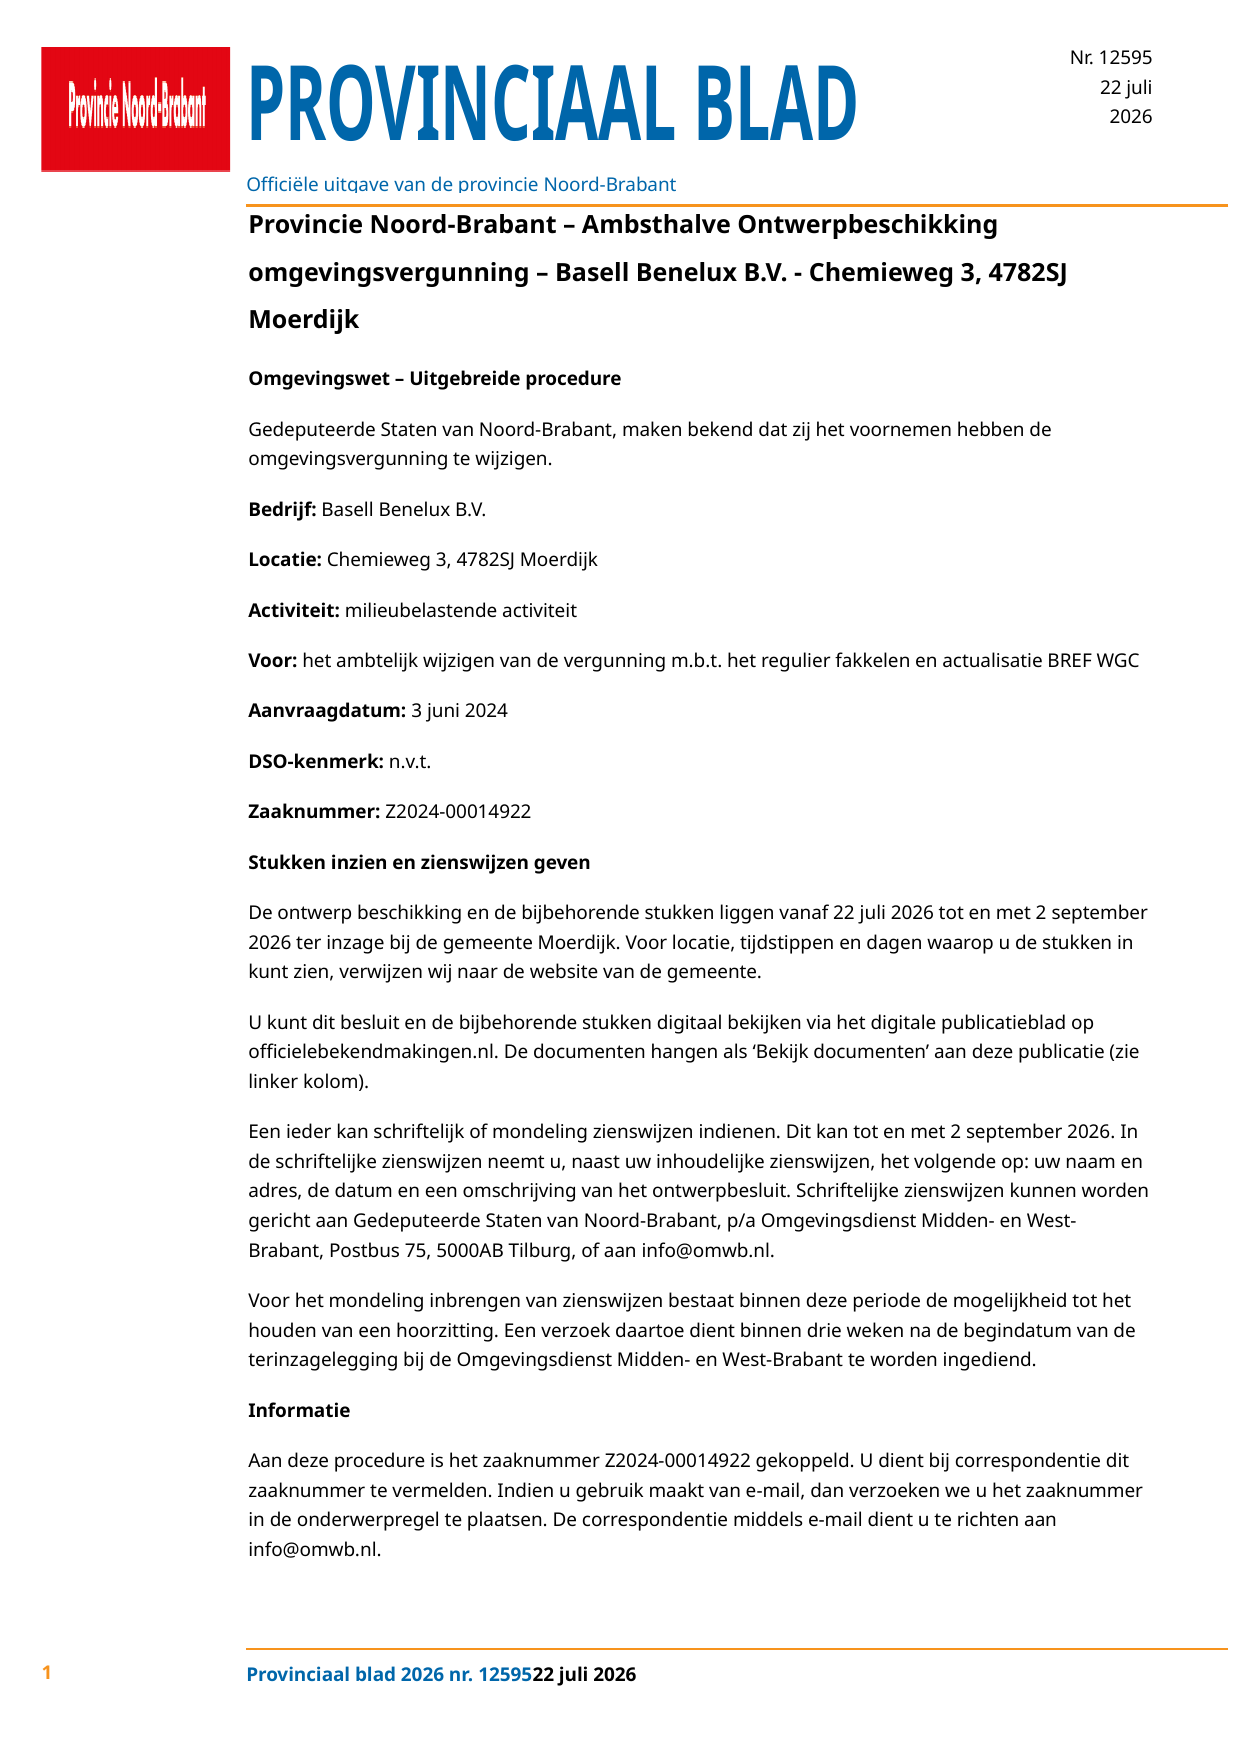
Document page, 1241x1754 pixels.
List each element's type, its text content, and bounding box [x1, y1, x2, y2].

text Provincie Noord-Brabant – Ambsthalve Ontwerpbeschikking omgevingsvergunning – Basell Benelux B.V. - Chemieweg 3, 4782SJ Moerdijk [248, 207, 1152, 336]
picture [41, 47, 231, 172]
text Aanvraagdatum: 3 juni 2024 [248, 698, 1152, 723]
text Aan deze procedure is het zaaknummer Z2024-00014922 gekoppeld. U dient bij correspondentie dit zaaknummer te vermelden. Indien u gebruik maakt van e-mail, dan verzoeken we u het zaaknummer in de onderwerpregel te plaatsen. De correspondentie middels e-mail dient u te richten aan info@omwb.nl. [248, 1447, 1152, 1562]
text Gedeputeerde Staten van Noord-Brabant, maken bekend dat zij het voornemen hebben de omgevingsvergunning te wijzigen. [248, 416, 1152, 471]
text Informatie [248, 1397, 1152, 1422]
text Zaaknummer: Z2024-00014922 [248, 798, 1152, 824]
text De ontwerp beschikking en de bijbehorende stukken liggen vanaf 22 juli 2026 tot en met 2 september 2026 ter inzage bij de gemeente Moerdijk. Voor locatie, tijdstippen en dagen waarop u de stukken in kunt zien, verwijzen wij naar de website van de gemeente. [248, 899, 1152, 984]
text Stukken inzien en zienswijzen geven [248, 849, 1152, 874]
text Voor het mondeling inbrengen van zienswijzen bestaat binnen deze periode de mogelijkheid tot het houden van een hoorzitting. Een verzoek daartoe dient binnen drie weken na de begindatum van de terinzagelegging bij de Omgevingsdienst Midden- en West-Brabant te worden ingediend. [248, 1287, 1152, 1372]
text Voor: het ambtelijk wijzigen van de vergunning m.b.t. het regulier fakkelen en actualisatie BREF WGC [248, 647, 1152, 673]
text Een ieder kan schriftelijk of mondeling zienswijzen indienen. Dit kan tot en met 2 september 2026. In de schriftelijke zienswijzen neemt u, naast uw inhoudelijke zienswijzen, het volgende op: uw naam en adres, de datum en een omschrijving van het ontwerpbesluit. Schriftelijke zienswijzen kunnen worden gericht aan Gedeputeerde Staten van Noord-Brabant, p/a Omgevingsdienst Midden- en West-Brabant, Postbus 75, 5000AB Tilburg, of aan info@omwb.nl. [248, 1118, 1152, 1262]
text DSO-kenmerk: n.v.t. [248, 748, 1152, 774]
text Locatie: Chemieweg 3, 4782SJ Moerdijk [248, 546, 1152, 572]
text Omgevingswet – Uitgebreide procedure [248, 366, 1152, 391]
text Bedrijf: Basell Benelux B.V. [248, 496, 1152, 522]
text U kunt dit besluit en de bijbehorende stukken digitaal bekijken via het digitale publicatieblad op officielebekendmakingen.nl. De documenten hangen als ‘Bekijk documenten’ aan deze publicatie (zie linker kolom). [248, 1009, 1152, 1094]
text Activiteit: milieubelastende activiteit [248, 597, 1152, 622]
